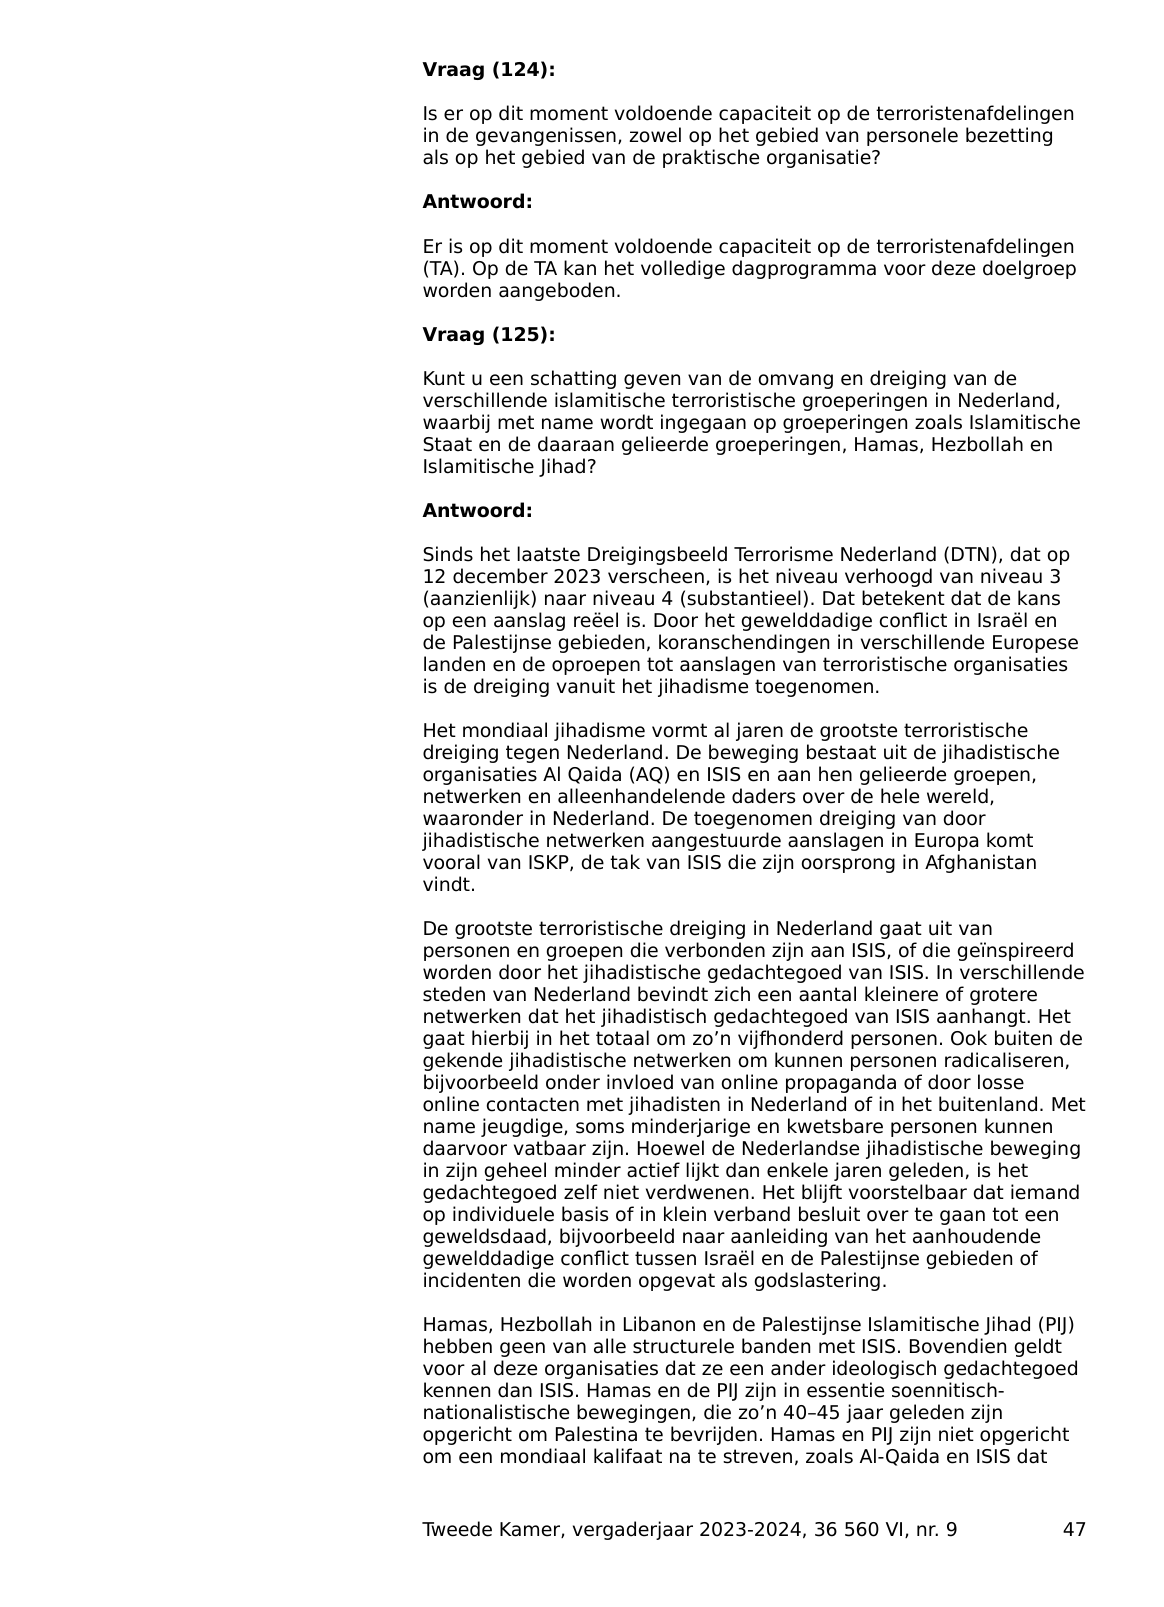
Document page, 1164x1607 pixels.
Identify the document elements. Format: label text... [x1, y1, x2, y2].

text Hamas, Hezbollah in Libanon en de Palestijnse Islamitische Jihad (PIJ) hebben geen van alle structurele banden met ISIS. Bovendien geldt voor al deze organisaties dat ze een ander ideologisch gedachtegoed kennen dan ISIS. Hamas en de PIJ zijn in essentie soennitisch-nationalistische bewegingen, die zo’n 40–45 jaar geleden zijn opgericht om Palestina te bevrijden. Hamas en PIJ zijn niet opgericht om een mondiaal kalifaat na te streven, zoals Al-Qaida en ISIS dat [422, 1314, 1087, 1468]
text Is er op dit moment voldoende capaciteit op de terroristenafdelingen in de gevangenissen, zowel op het gebied van personele bezetting als op het gebied van de praktische organisatie? [422, 103, 1087, 169]
text Er is op dit moment voldoende capaciteit op de terroristenafdelingen (TA). Op de TA kan het volledige dagprogramma voor deze doelgroep worden aangeboden. [422, 236, 1087, 301]
text Sinds het laatste Dreigingsbeeld Terrorisme Nederland (DTN), dat op 12 december 2023 verscheen, is het niveau verhoogd van niveau 3 (aanzienlijk) naar niveau 4 (substantieel). Dat betekent dat de kans op een aanslag reëel is. Door het gewelddadige conflict in Israël en de Palestijnse gebieden, koranschendingen in verschillende Europese landen en de oproepen tot aanslagen van terroristische organisaties is de dreiging vanuit het jihadisme toegenomen. [422, 544, 1087, 698]
text Kunt u een schatting geven van de omvang en dreiging van de verschillende islamitische terroristische groeperingen in Nederland, waarbij met name wordt ingegaan op groeperingen zoals Islamitische Staat en de daaraan gelieerde groeperingen, Hamas, Hezbollah en Islamitische Jihad? [422, 368, 1087, 478]
subtitle Antwoord: [422, 191, 1087, 213]
subtitle Vraag (125): [422, 324, 1087, 346]
subtitle Antwoord: [422, 500, 1087, 522]
text De grootste terroristische dreiging in Nederland gaat uit van personen en groepen die verbonden zijn aan ISIS, of die geïnspireerd worden door het jihadistische gedachtegoed van ISIS. In verschillende steden van Nederland bevindt zich een aantal kleinere of grotere netwerken dat het jihadistisch gedachtegoed van ISIS aanhangt. Het gaat hierbij in het totaal om zo’n vijfhonderd personen. Ook buiten de gekende jihadistische netwerken om kunnen personen radicaliseren, bijvoorbeeld onder invloed van online propaganda of door losse online contacten met jihadisten in Nederland of in het buitenland. Met name jeugdige, soms minderjarige en kwetsbare personen kunnen daarvoor vatbaar zijn. Hoewel de Nederlandse jihadistische beweging in zijn geheel minder actief lijkt dan enkele jaren geleden, is het gedachtegoed zelf niet verdwenen. Het blijft voorstelbaar dat iemand op individuele basis of in klein verband besluit over te gaan tot een geweldsdaad, bijvoorbeeld naar aanleiding van het aanhoudende gewelddadige conflict tussen Israël en de Palestijnse gebieden of incidenten die worden opgevat als godslastering. [422, 918, 1087, 1292]
text Het mondiaal jihadisme vormt al jaren de grootste terroristische dreiging tegen Nederland. De beweging bestaat uit de jihadistische organisaties Al Qaida (AQ) en ISIS en aan hen gelieerde groepen, netwerken en alleenhandelende daders over de hele wereld, waaronder in Nederland. De toegenomen dreiging van door jihadistische netwerken aangestuurde aanslagen in Europa komt vooral van ISKP, de tak van ISIS die zijn oorsprong in Afghanistan vindt. [422, 720, 1087, 896]
subtitle Vraag (124): [422, 59, 1087, 81]
